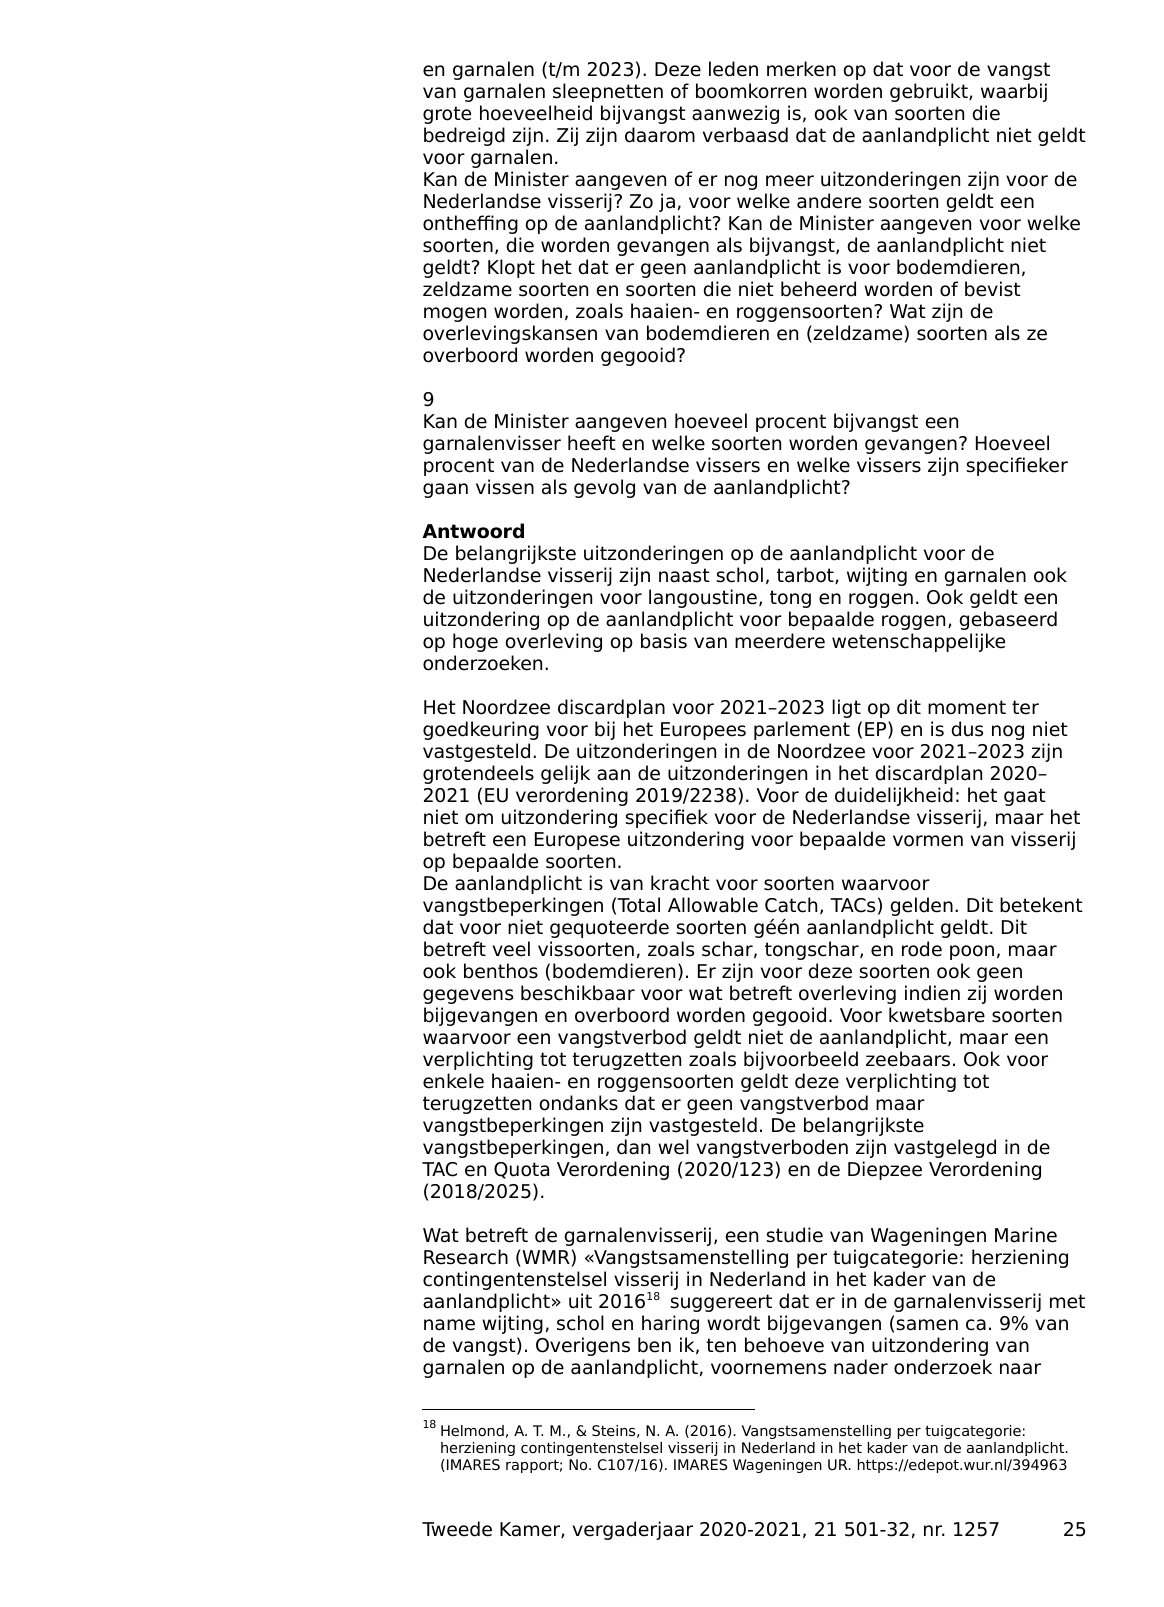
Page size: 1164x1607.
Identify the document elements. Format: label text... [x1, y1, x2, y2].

text Helmond, A. T. M., & Steins, N. A. (2016). Vangstsamenstelling per tuigcategorie: herziening contingentenstelsel visserij in Nederland in het kader van de aanlandplicht. (IMARES rapport; No. C107/16). IMARES Wageningen UR. https://edepot.wur.nl/394963 [422, 1418, 1087, 1474]
text Wat betreft de garnalenvisserij, een studie van Wageningen Marine Research (WMR) «Vangstsamenstelling per tuigcategorie: herziening contingentenstelsel visserij in Nederland in het kader van de aanlandplicht» uit 2016 suggereert dat er in de garnalenvisserij met name wijting, schol en haring wordt bijgevangen (samen ca. 9% van de vangst). Overigens ben ik, ten behoeve van uitzondering van garnalen op de aanlandplicht, voornemens nader onderzoek naar [422, 1225, 1087, 1379]
text Antwoord [422, 521, 1087, 543]
text De belangrijkste uitzonderingen op de aanlandplicht voor de Nederlandse visserij zijn naast schol, tarbot, wijting en garnalen ook de uitzonderingen voor langoustine, tong en roggen. Ook geldt een uitzondering op de aanlandplicht voor bepaalde roggen, gebaseerd op hoge overleving op basis van meerdere wetenschappelijke onderzoeken. [422, 543, 1087, 675]
text Kan de Minister aangeven hoeveel procent bijvangst een garnalenvisser heeft en welke soorten worden gevangen? Hoeveel procent van de Nederlandse vissers en welke vissers zijn specifieker gaan vissen als gevolg van de aanlandplicht? [422, 411, 1087, 499]
text Kan de Minister aangeven of er nog meer uitzonderingen zijn voor de Nederlandse visserij? Zo ja, voor welke andere soorten geldt een ontheffing op de aanlandplicht? Kan de Minister aangeven voor welke soorten, die worden gevangen als bijvangst, de aanlandplicht niet geldt? Klopt het dat er geen aanlandplicht is voor bodemdieren, zeldzame soorten en soorten die niet beheerd worden of bevist mogen worden, zoals haaien- en roggensoorten? Wat zijn de overlevingskansen van bodemdieren en (zeldzame) soorten als ze overboord worden gegooid? [422, 169, 1087, 367]
text Het Noordzee discardplan voor 2021–2023 ligt op dit moment ter goedkeuring voor bij het Europees parlement (EP) en is dus nog niet vastgesteld. De uitzonderingen in de Noordzee voor 2021–2023 zijn grotendeels gelijk aan de uitzonderingen in het discardplan 2020–2021 (EU verordening 2019/2238). Voor de duidelijkheid: het gaat niet om uitzondering specifiek voor de Nederlandse visserij, maar het betreft een Europese uitzondering voor bepaalde vormen van visserij op bepaalde soorten. [422, 697, 1087, 873]
text De aanlandplicht is van kracht voor soorten waarvoor vangstbeperkingen (Total Allowable Catch, TACs) gelden. Dit betekent dat voor niet gequoteerde soorten géén aanlandplicht geldt. Dit betreft veel vissoorten, zoals schar, tongschar, en rode poon, maar ook benthos (bodemdieren). Er zijn voor deze soorten ook geen gegevens beschikbaar voor wat betreft overleving indien zij worden bijgevangen en overboord worden gegooid. Voor kwetsbare soorten waarvoor een vangstverbod geldt niet de aanlandplicht, maar een verplichting tot terugzetten zoals bijvoorbeeld zeebaars. Ook voor enkele haaien- en roggensoorten geldt deze verplichting tot terugzetten ondanks dat er geen vangstverbod maar vangstbeperkingen zijn vastgesteld. De belangrijkste vangstbeperkingen, dan wel vangstverboden zijn vastgelegd in de TAC en Quota Verordening (2020/123) en de Diepzee Verordening (2018/2025). [422, 873, 1087, 1203]
text en garnalen (t/m 2023). Deze leden merken op dat voor de vangst van garnalen sleepnetten of boomkorren worden gebruikt, waarbij grote hoeveelheid bijvangst aanwezig is, ook van soorten die bedreigd zijn. Zij zijn daarom verbaasd dat de aanlandplicht niet geldt voor garnalen. [422, 59, 1087, 169]
text 9 [422, 389, 1087, 411]
